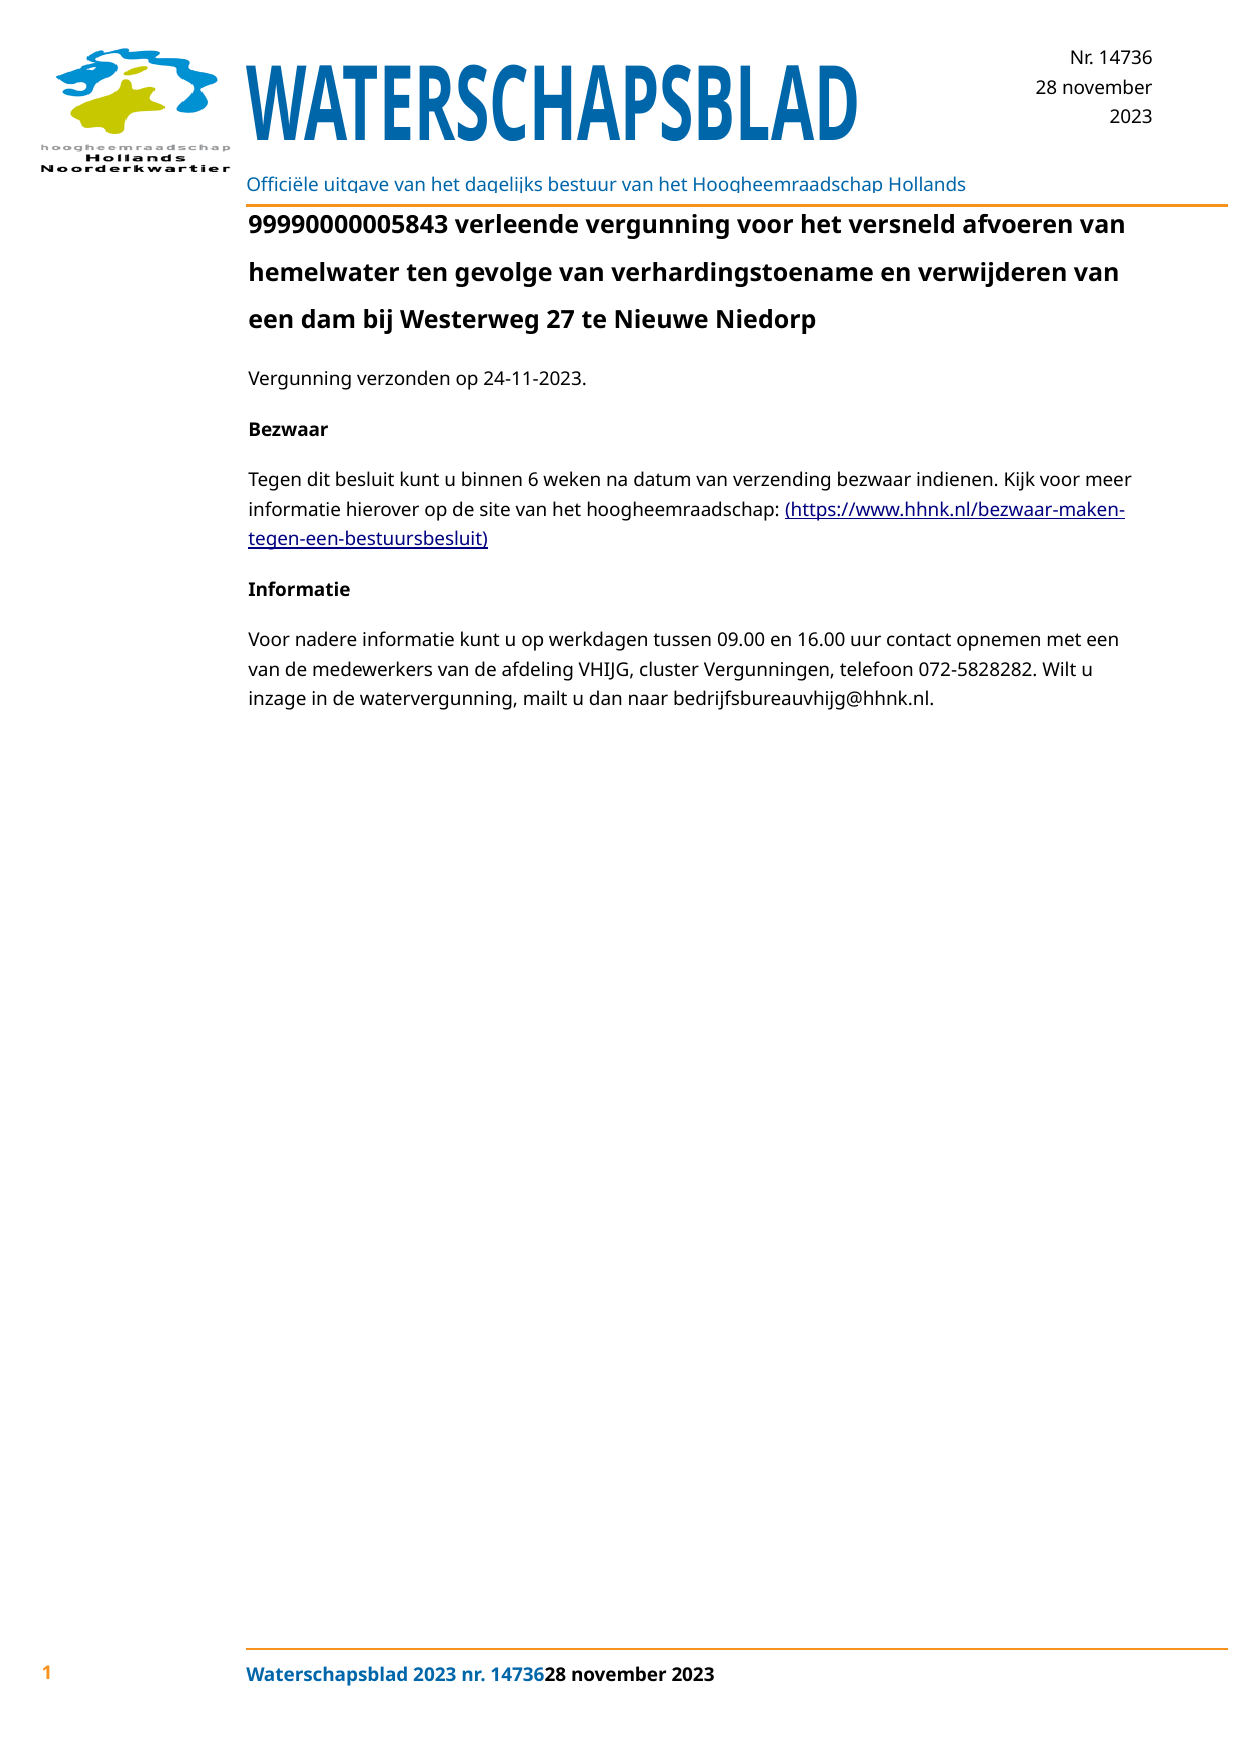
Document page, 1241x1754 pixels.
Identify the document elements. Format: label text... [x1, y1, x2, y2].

text Bezwaar [248, 416, 1152, 442]
text Voor nadere informatie kunt u op werkdagen tussen 09.00 en 16.00 uur contact opnemen met een van de medewerkers van de afdeling VHIJG, cluster Vergunningen, telefoon 072-5828282. Wilt u inzage in de watervergunning, mailt u dan naar bedrijfsbureauvhijg@hhnk.nl. [248, 626, 1152, 711]
text Vergunning verzonden op 24-11-2023. [248, 366, 1152, 391]
text Tegen dit besluit kunt u binnen 6 weken na datum van verzending bezwaar indienen. Kijk voor meer informatie hierover op de site van het hoogheemraadschap: (https://www.hhnk.nl/bezwaar-maken-tegen-een-bestuursbesluit) [248, 466, 1152, 551]
text 99990000005843 verleende vergunning voor het versneld afvoeren van hemelwater ten gevolge van verhardingstoename en verwijderen van een dam bij Westerweg 27 te Nieuwe Niedorp [248, 207, 1152, 336]
text Informatie [248, 576, 1152, 602]
picture [41, 47, 231, 172]
